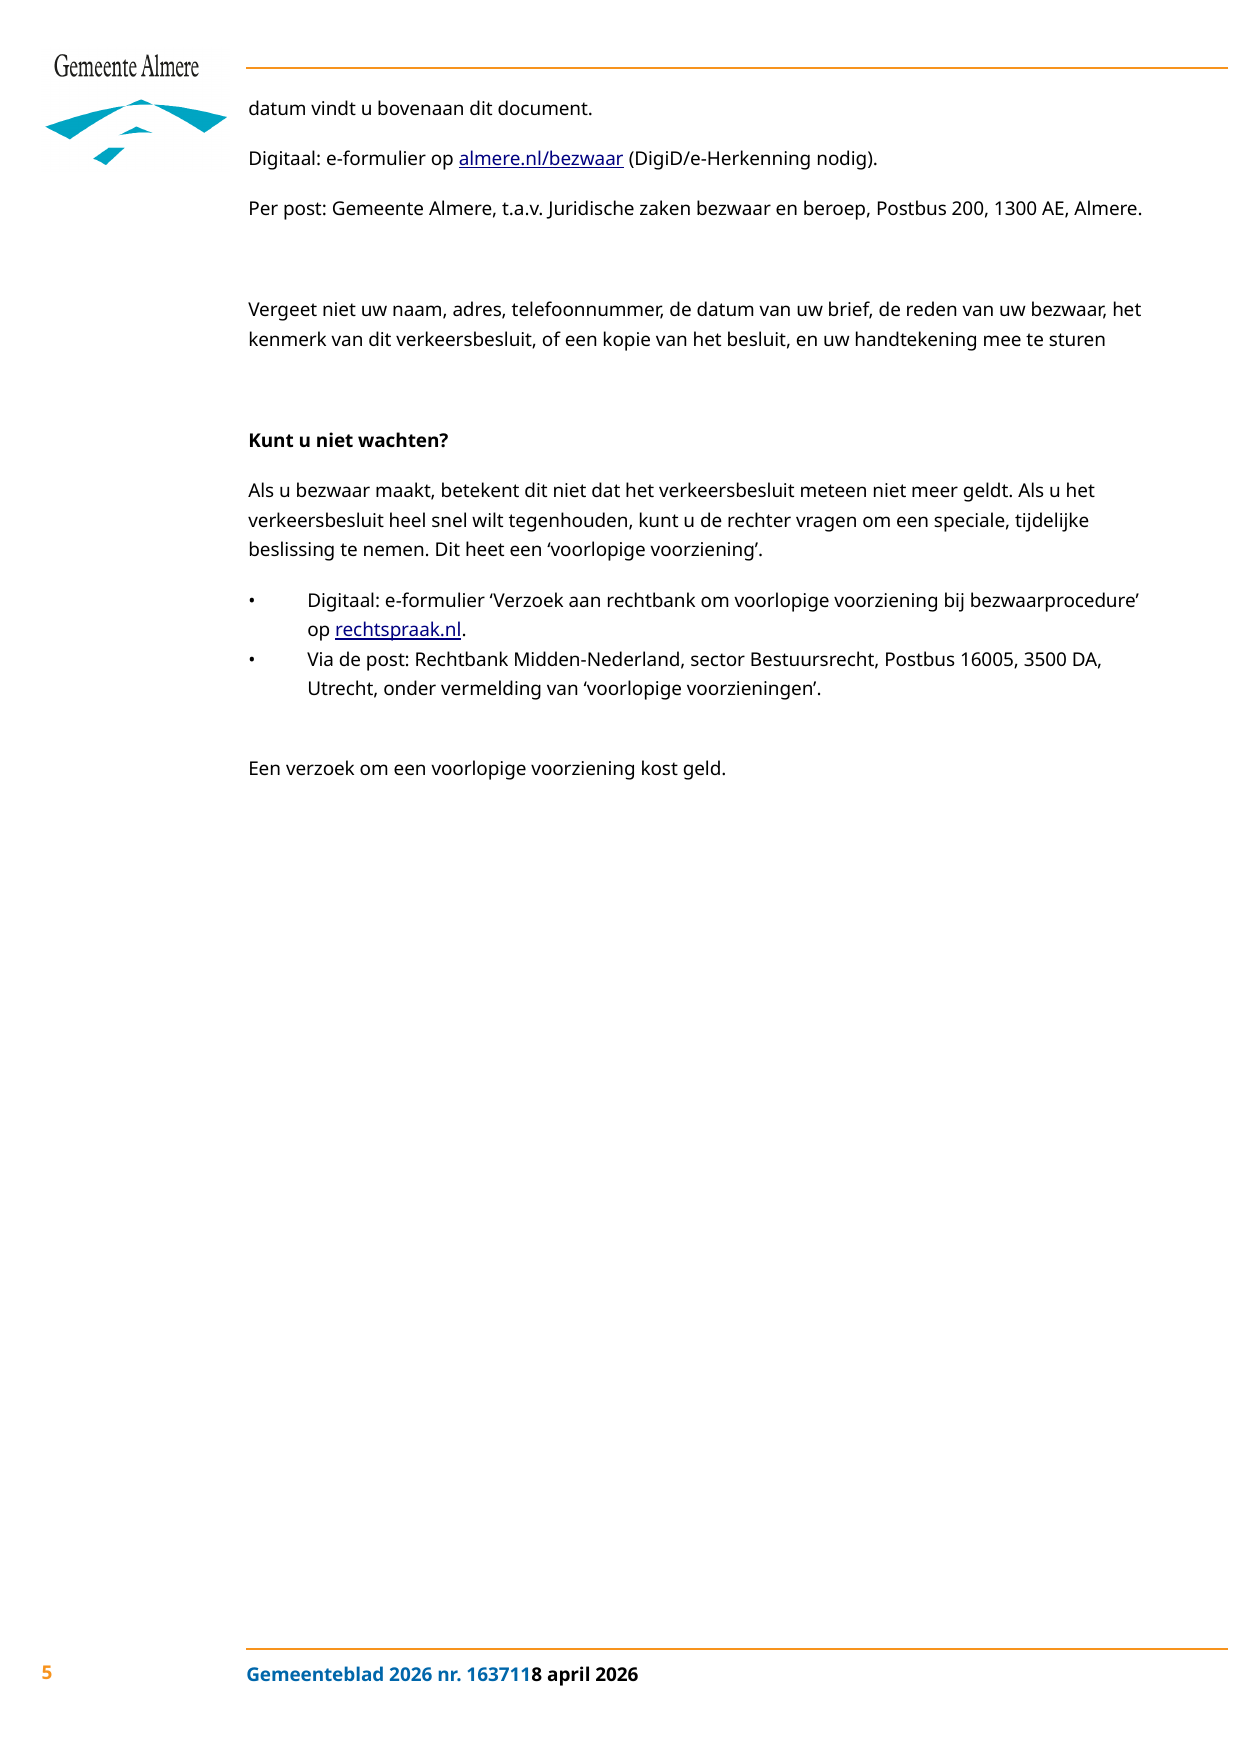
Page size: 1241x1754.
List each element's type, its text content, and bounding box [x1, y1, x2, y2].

text Kunt u niet wachten? [248, 427, 1152, 453]
list Digitaal: e-formulier ‘Verzoek aan rechtbank om voorlopige voorziening bij bezwaarprocedure’ op rechtspraak.nl. [248, 587, 1152, 642]
text Digitaal: e-formulier op almere.nl/bezwaar (DigiD/e-Herkenning nodig). [248, 145, 1152, 171]
picture [41, 47, 231, 172]
text datum vindt u bovenaan dit document. [248, 95, 1152, 121]
text Vergeet niet uw naam, adres, telefoonnummer, de datum van uw brief, de reden van uw bezwaar, het kenmerk van dit verkeersbesluit, of een kopie van het besluit, en uw handtekening mee te sturen [248, 296, 1152, 352]
text Een verzoek om een voorlopige voorziening kost geld. [248, 756, 1152, 781]
text Als u bezwaar maakt, betekent dit niet dat het verkeersbesluit meteen niet meer geldt. Als u het verkeersbesluit heel snel wilt tegenhouden, kunt u de rechter vragen om een speciale, tijdelijke beslissing te nemen. Dit heet een ‘voorlopige voorziening’. [248, 477, 1152, 562]
text Per post: Gemeente Almere, t.a.v. Juridische zaken bezwaar en beroep, Postbus 200, 1300 AE, Almere. [248, 196, 1152, 221]
list Via de post: Rechtbank Midden-Nederland, sector Bestuursrecht, Postbus 16005, 3500 DA, Utrecht, onder vermelding van ‘voorlopige voorzieningen’. [248, 646, 1152, 701]
